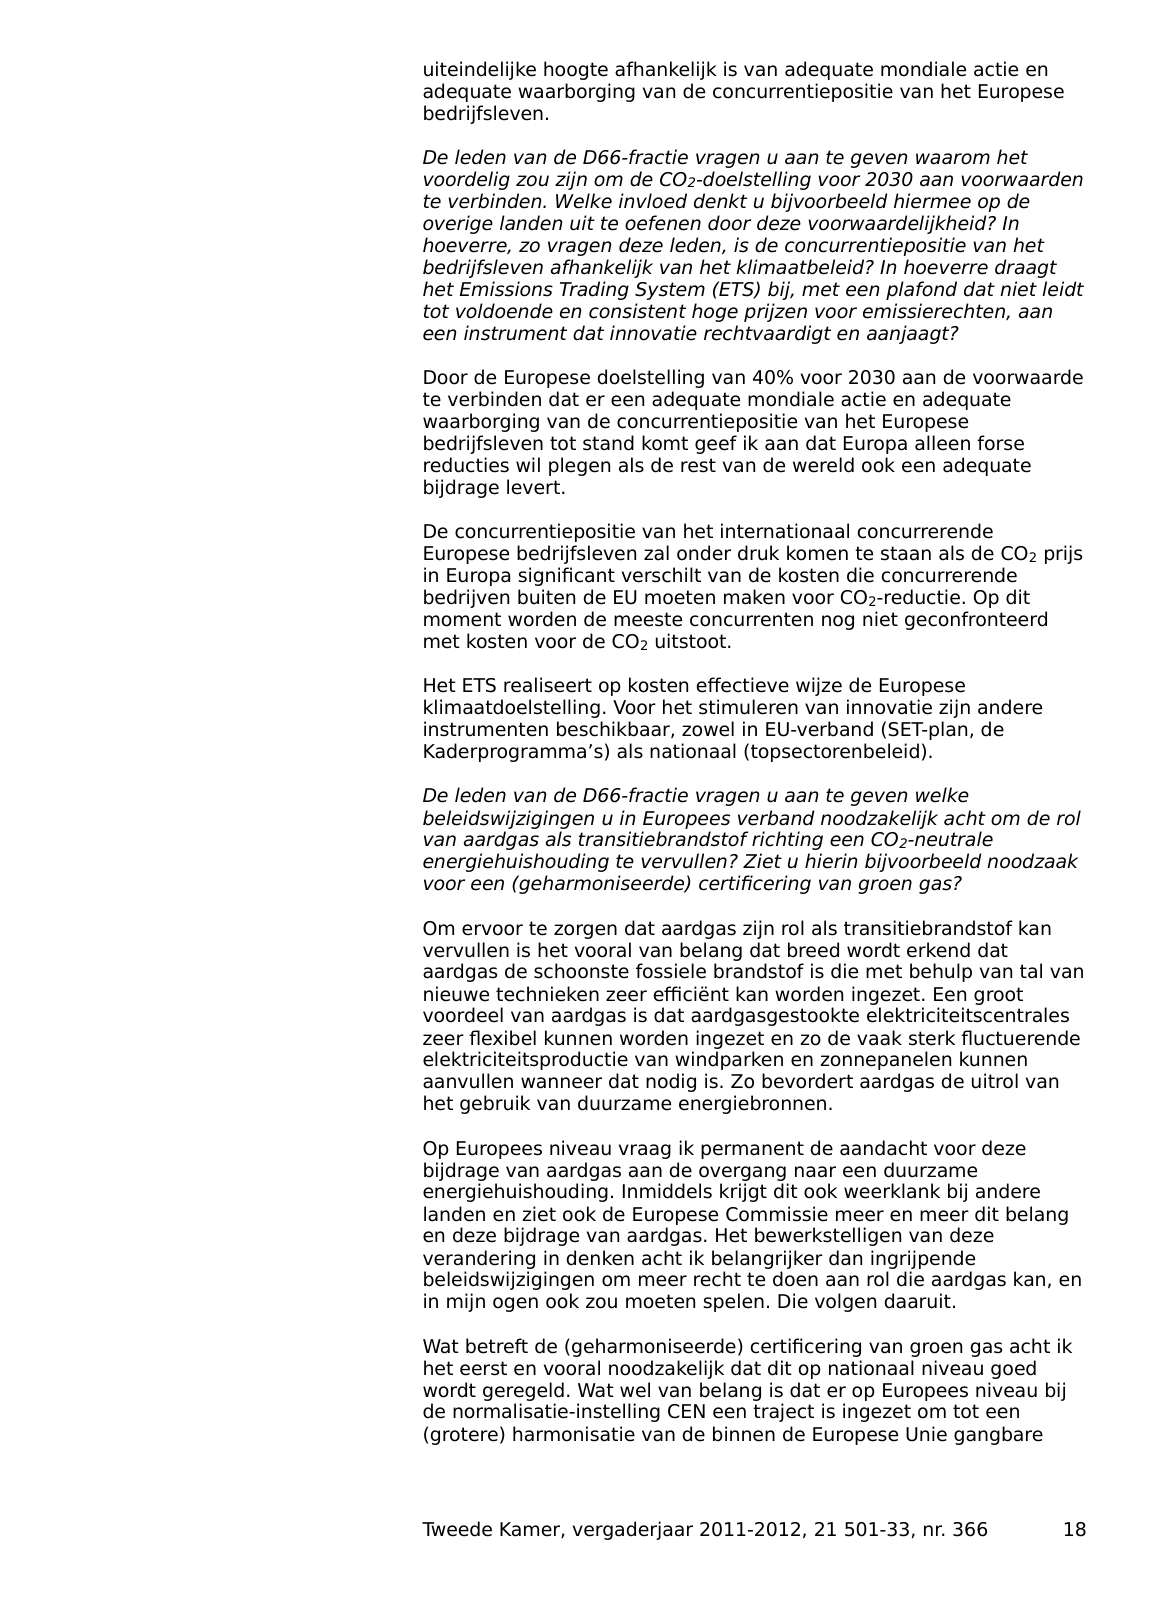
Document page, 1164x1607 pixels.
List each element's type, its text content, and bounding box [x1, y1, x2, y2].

text Door de Europese doelstelling van 40% voor 2030 aan de voorwaarde te verbinden dat er een adequate mondiale actie en adequate waarborging van de concurrentiepositie van het Europese bedrijfsleven tot stand komt geef ik aan dat Europa alleen forse reducties wil plegen als de rest van de wereld ook een adequate bijdrage levert. [422, 367, 1087, 499]
text Het ETS realiseert op kosten effectieve wijze de Europese klimaatdoelstelling. Voor het stimuleren van innovatie zijn andere instrumenten beschikbaar, zowel in EU-verband (SET-plan, de Kaderprogramma’s) als nationaal (topsectorenbeleid). [422, 675, 1087, 763]
text De leden van de D66-fractie vragen u aan te geven waarom het voordelig zou zijn om de CO2-doelstelling voor 2030 aan voorwaarden te verbinden. Welke invloed denkt u bijvoorbeeld hiermee op de overige landen uit te oefenen door deze voorwaardelijkheid? In hoeverre, zo vragen deze leden, is de concurrentiepositie van het bedrijfsleven afhankelijk van het klimaatbeleid? In hoeverre draagt het Emissions Trading System (ETS) bij, met een plafond dat niet leidt tot voldoende en consistent hoge prijzen voor emissierechten, aan een instrument dat innovatie rechtvaardigt en aanjaagt? [422, 147, 1087, 345]
text De leden van de D66-fractie vragen u aan te geven welke beleidswijzigingen u in Europees verband noodzakelijk acht om de rol van aardgas als transitiebrandstof richting een CO2-neutrale energiehuishouding te vervullen? Ziet u hierin bijvoorbeeld noodzaak voor een (geharmoniseerde) certificering van groen gas? [422, 785, 1087, 895]
text Wat betreft de (geharmoniseerde) certificering van groen gas acht ik het eerst en vooral noodzakelijk dat dit op nationaal niveau goed wordt geregeld. Wat wel van belang is dat er op Europees niveau bij de normalisatie-instelling CEN een traject is ingezet om tot een (grotere) harmonisatie van de binnen de Europese Unie gangbare [422, 1336, 1087, 1445]
text Op Europees niveau vraag ik permanent de aandacht voor deze bijdrage van aardgas aan de overgang naar een duurzame energiehuishouding. Inmiddels krijgt dit ook weerklank bij andere landen en ziet ook de Europese Commissie meer en meer dit belang en deze bijdrage van aardgas. Het bewerkstelligen van deze verandering in denken acht ik belangrijker dan ingrijpende beleidswijzigingen om meer recht te doen aan rol die aardgas kan, en in mijn ogen ook zou moeten spelen. Die volgen daaruit. [422, 1137, 1087, 1313]
text Om ervoor te zorgen dat aardgas zijn rol als transitiebrandstof kan vervullen is het vooral van belang dat breed wordt erkend dat aardgas de schoonste fossiele brandstof is die met behulp van tal van nieuwe technieken zeer efficiënt kan worden ingezet. Een groot voordeel van aardgas is dat aardgasgestookte elektriciteitscentrales zeer flexibel kunnen worden ingezet en zo de vaak sterk fluctuerende elektriciteitsproductie van windparken en zonnepanelen kunnen aanvullen wanneer dat nodig is. Zo bevordert aardgas de uitrol van het gebruik van duurzame energiebronnen. [422, 917, 1087, 1115]
text De concurrentiepositie van het internationaal concurrerende Europese bedrijfsleven zal onder druk komen te staan als de CO2 prijs in Europa significant verschilt van de kosten die concurrerende bedrijven buiten de EU moeten maken voor CO2-reductie. Op dit moment worden de meeste concurrenten nog niet geconfronteerd met kosten voor de CO2 uitstoot. [422, 521, 1087, 653]
text uiteindelijke hoogte afhankelijk is van adequate mondiale actie en adequate waarborging van de concurrentiepositie van het Europese bedrijfsleven. [422, 59, 1087, 125]
